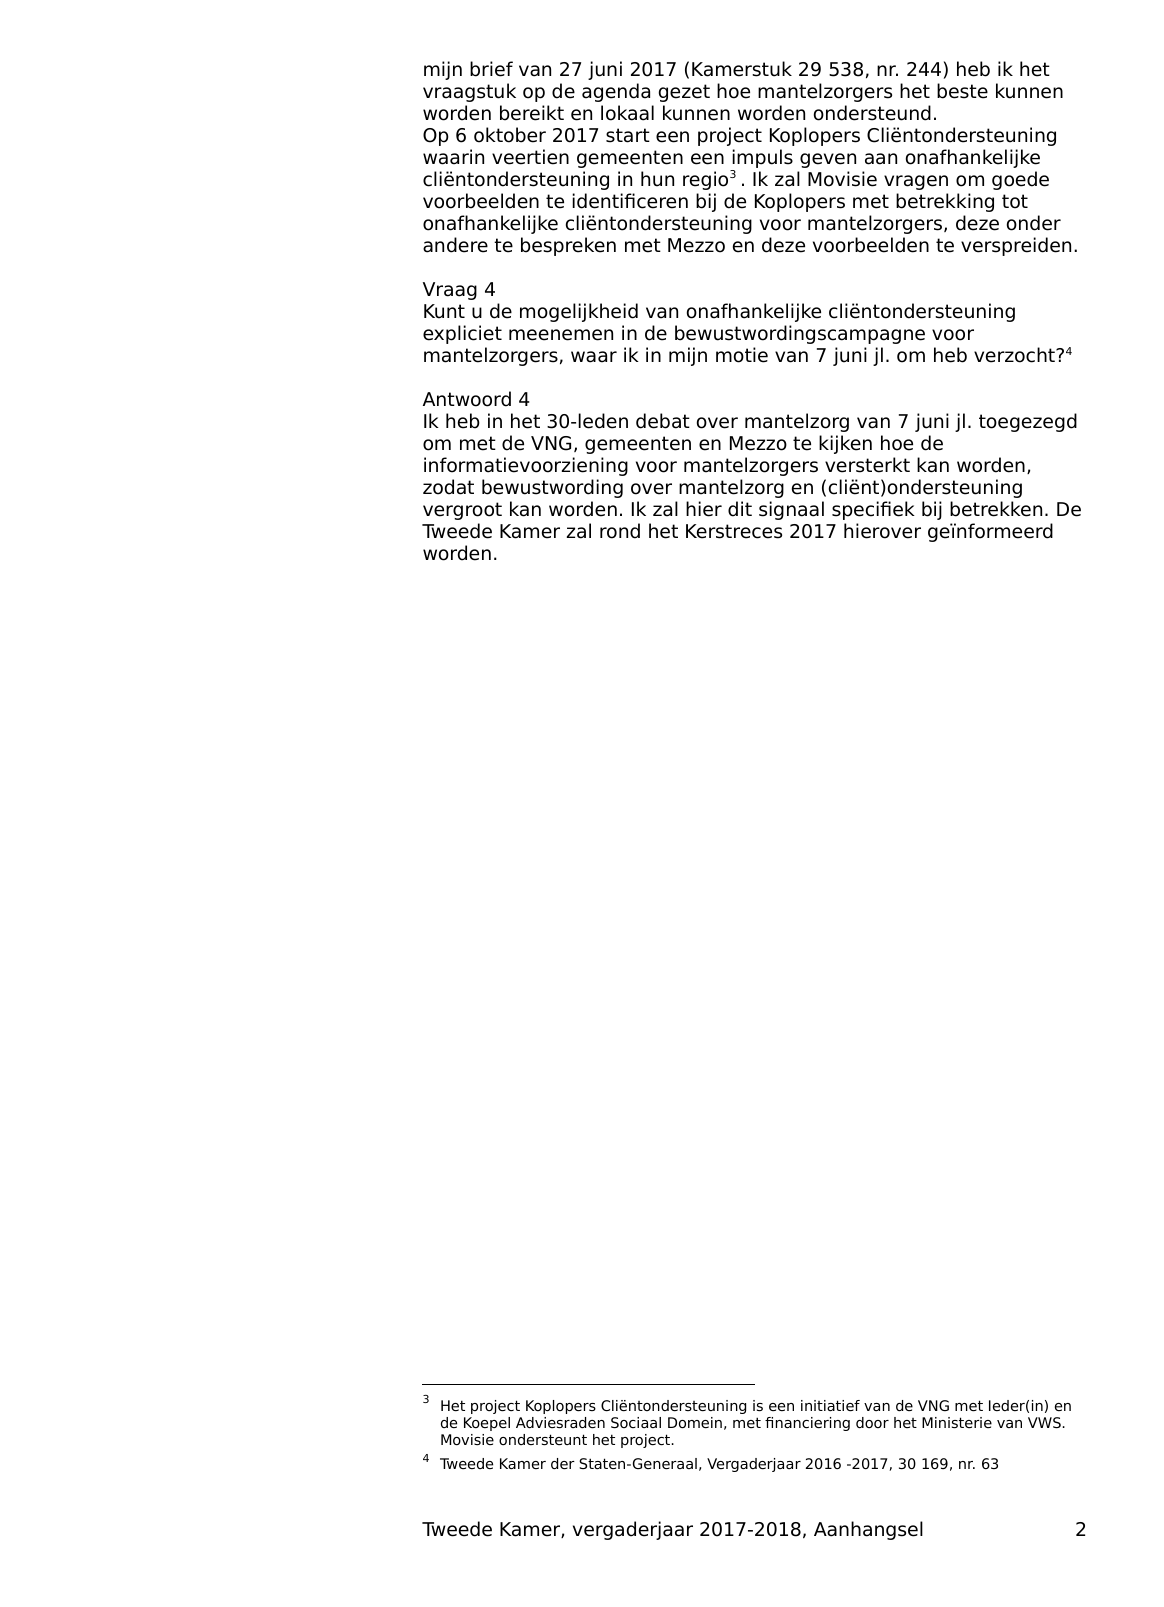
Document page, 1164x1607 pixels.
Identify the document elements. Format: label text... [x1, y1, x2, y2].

text Het project Koplopers Cliëntondersteuning is een initiatief van de VNG met Ieder(in) en de Koepel Adviesraden Sociaal Domein, met financiering door het Ministerie van VWS. Movisie ondersteunt het project. [422, 1393, 1087, 1449]
text Kunt u de mogelijkheid van onafhankelijke cliëntondersteuning expliciet meenemen in de bewustwordingscampagne voor mantelzorgers, waar ik in mijn motie van 7 juni jl. om heb verzocht? [422, 301, 1087, 367]
text Vraag 4 [422, 279, 1087, 301]
text Ik heb in het 30-leden debat over mantelzorg van 7 juni jl. toegezegd om met de VNG, gemeenten en Mezzo te kijken hoe de informatievoorziening voor mantelzorgers versterkt kan worden, zodat bewustwording over mantelzorg en (cliënt)ondersteuning vergroot kan worden. Ik zal hier dit signaal specifiek bij betrekken. De Tweede Kamer zal rond het Kerstreces 2017 hierover geïnformeerd worden. [422, 411, 1087, 565]
text Op 6 oktober 2017 start een project Koplopers Cliëntondersteuning waarin veertien gemeenten een impuls geven aan onafhankelijke cliëntondersteuning in hun regio. Ik zal Movisie vragen om goede voorbeelden te identificeren bij de Koplopers met betrekking tot onafhankelijke cliëntondersteuning voor mantelzorgers, deze onder andere te bespreken met Mezzo en deze voorbeelden te verspreiden. [422, 125, 1087, 257]
text mijn brief van 27 juni 2017 (Kamerstuk 29 538, nr. 244) heb ik het vraagstuk op de agenda gezet hoe mantelzorgers het beste kunnen worden bereikt en lokaal kunnen worden ondersteund. [422, 59, 1087, 125]
text Tweede Kamer der Staten-Generaal, Vergaderjaar 2016 -2017, 30 169, nr. 63 [422, 1452, 1087, 1474]
text Antwoord 4 [422, 389, 1087, 411]
